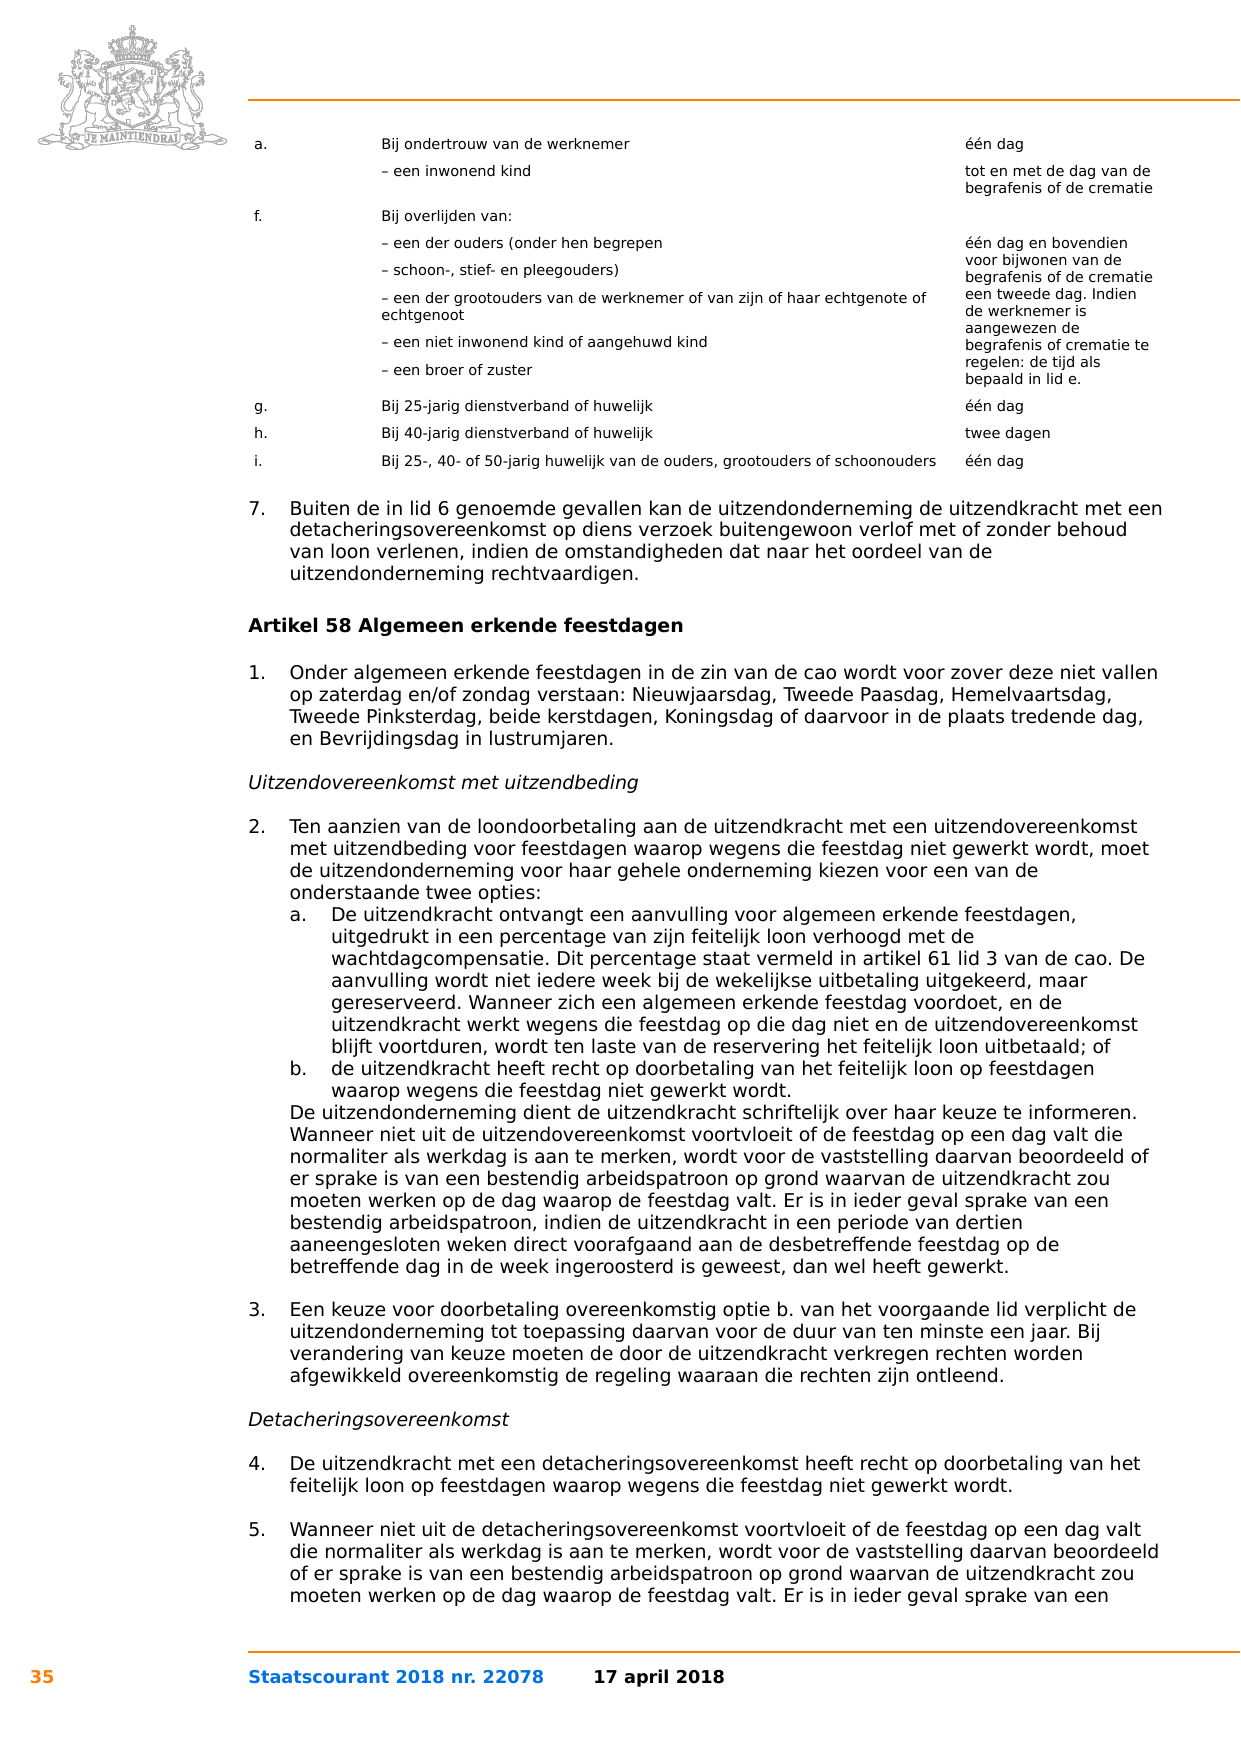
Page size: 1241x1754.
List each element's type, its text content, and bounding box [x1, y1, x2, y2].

table_cell g. [249, 393, 375, 420]
table_cell één dag [959, 393, 1163, 420]
table_cell – een broer of zuster [376, 357, 958, 392]
text 1. Onder algemeen erkende feestdagen in de zin van de cao wordt voor zover deze niet vallen op zaterdag en/of zondag verstaan: Nieuwjaarsdag, Tweede Paasdag, Hemelvaartsdag, Tweede Pinksterdag, beide kerstdagen, Koningsdag of daarvoor in de plaats tredende dag, en Bevrijdingsdag in lustrumjaren. [248, 662, 1163, 750]
text 5. Wanneer niet uit de detacheringsovereenkomst voortvloeit of de feestdag op een dag valt die normaliter als werkdag is aan te merken, wordt voor de vaststelling daarvan beoordeeld of er sprake is van een bestendig arbeidspatroon op grond waarvan de uitzendkracht zou moeten werken op de dag waarop de feestdag valt. Er is in ieder geval sprake van een [248, 1519, 1163, 1607]
text b. de uitzendkracht heeft recht op doorbetaling van het feitelijk loon op feestdagen waarop wegens die feestdag niet gewerkt wordt. [289, 1058, 1163, 1102]
table_cell twee dagen [959, 421, 1163, 447]
table_cell – een der ouders (onder hen begrepen [376, 230, 958, 256]
table_cell [249, 285, 375, 328]
subtitle Detacheringsovereenkomst [248, 1409, 1163, 1431]
table_cell i. [249, 448, 375, 474]
text De uitzendonderneming dient de uitzendkracht schriftelijk over haar keuze te informeren. [289, 1102, 1163, 1124]
table_cell [249, 357, 375, 392]
table_header één dag [959, 131, 1163, 157]
table_cell [959, 203, 1163, 229]
table_cell h. [249, 421, 375, 447]
table_cell tot en met de dag van de begrafenis of de crematie [959, 158, 1163, 202]
table_cell één dag en bovendien voor bijwonen van de begrafenis of de crematie een tweede dag. Indien de werknemer is aangewezen de begrafenis of crematie te regelen: de tijd als bepaald in lid e. [959, 230, 1163, 392]
table_cell – een inwonend kind [376, 158, 958, 202]
table_header Bij ondertrouw van de werknemer [376, 131, 958, 157]
subtitle Uitzendovereenkomst met uitzendbeding [248, 772, 1163, 794]
text Wanneer niet uit de uitzendovereenkomst voortvloeit of de feestdag op een dag valt die normaliter als werkdag is aan te merken, wordt voor de vaststelling daarvan beoordeeld of er sprake is van een bestendig arbeidspatroon op grond waarvan de uitzendkracht zou moeten werken op de dag waarop de feestdag valt. Er is in ieder geval sprake van een bestendig arbeidspatroon, indien de uitzendkracht in een periode van dertien aaneengesloten weken direct voorafgaand aan de desbetreffende feestdag op de betreffende dag in de week ingeroosterd is geweest, dan wel heeft gewerkt. [289, 1124, 1163, 1277]
subtitle Artikel 58 Algemeen erkende feestdagen [248, 615, 1163, 637]
table_cell – schoon-, stief- en pleegouders) [376, 258, 958, 284]
table_cell – een der grootouders van de werknemer of van zijn of haar echtgenote of echtgenoot [376, 285, 958, 328]
table_cell – een niet inwonend kind of aangehuwd kind [376, 329, 958, 356]
table_cell [249, 258, 375, 284]
table_cell Bij overlijden van: [376, 203, 958, 229]
table_cell f. [249, 203, 375, 229]
text 7. Buiten de in lid 6 genoemde gevallen kan de uitzendonderneming de uitzendkracht met een detacheringsovereenkomst op diens verzoek buitengewoon verlof met of zonder behoud van loon verlenen, indien de omstandigheden dat naar het oordeel van de uitzendonderneming rechtvaardigen. [248, 497, 1163, 585]
table_cell [249, 230, 375, 256]
table_cell één dag [959, 448, 1163, 474]
table_cell Bij 40-jarig dienstverband of huwelijk [376, 421, 958, 447]
table_cell [249, 329, 375, 356]
table_header a. [249, 131, 375, 157]
table_cell Bij 25-, 40- of 50-jarig huwelijk van de ouders, grootouders of schoonouders [376, 448, 958, 474]
table_cell Bij 25-jarig dienstverband of huwelijk [376, 393, 958, 420]
text 4. De uitzendkracht met een detacheringsovereenkomst heeft recht op doorbetaling van het feitelijk loon op feestdagen waarop wegens die feestdag niet gewerkt wordt. [248, 1453, 1163, 1497]
picture [38, 25, 227, 150]
text 2. Ten aanzien van de loondoorbetaling aan de uitzendkracht met een uitzendovereenkomst met uitzendbeding voor feestdagen waarop wegens die feestdag niet gewerkt wordt, moet de uitzendonderneming voor haar gehele onderneming kiezen voor een van de onderstaande twee opties: [248, 816, 1163, 904]
text a. De uitzendkracht ontvangt een aanvulling voor algemeen erkende feestdagen, uitgedrukt in een percentage van zijn feitelijk loon verhoogd met de wachtdagcompensatie. Dit percentage staat vermeld in artikel 61 lid 3 van de cao. De aanvulling wordt niet iedere week bij de wekelijkse uitbetaling uitgekeerd, maar gereserveerd. Wanneer zich een algemeen erkende feestdag voordoet, en de uitzendkracht werkt wegens die feestdag op die dag niet en de uitzendovereenkomst blijft voortduren, wordt ten laste van de reservering het feitelijk loon uitbetaald; of [289, 904, 1163, 1058]
table_cell [249, 158, 375, 202]
text 3. Een keuze voor doorbetaling overeenkomstig optie b. van het voorgaande lid verplicht de uitzendonderneming tot toepassing daarvan voor de duur van ten minste een jaar. Bij verandering van keuze moeten de door de uitzendkracht verkregen rechten worden afgewikkeld overeenkomstig de regeling waaraan die rechten zijn ontleend. [248, 1299, 1163, 1387]
